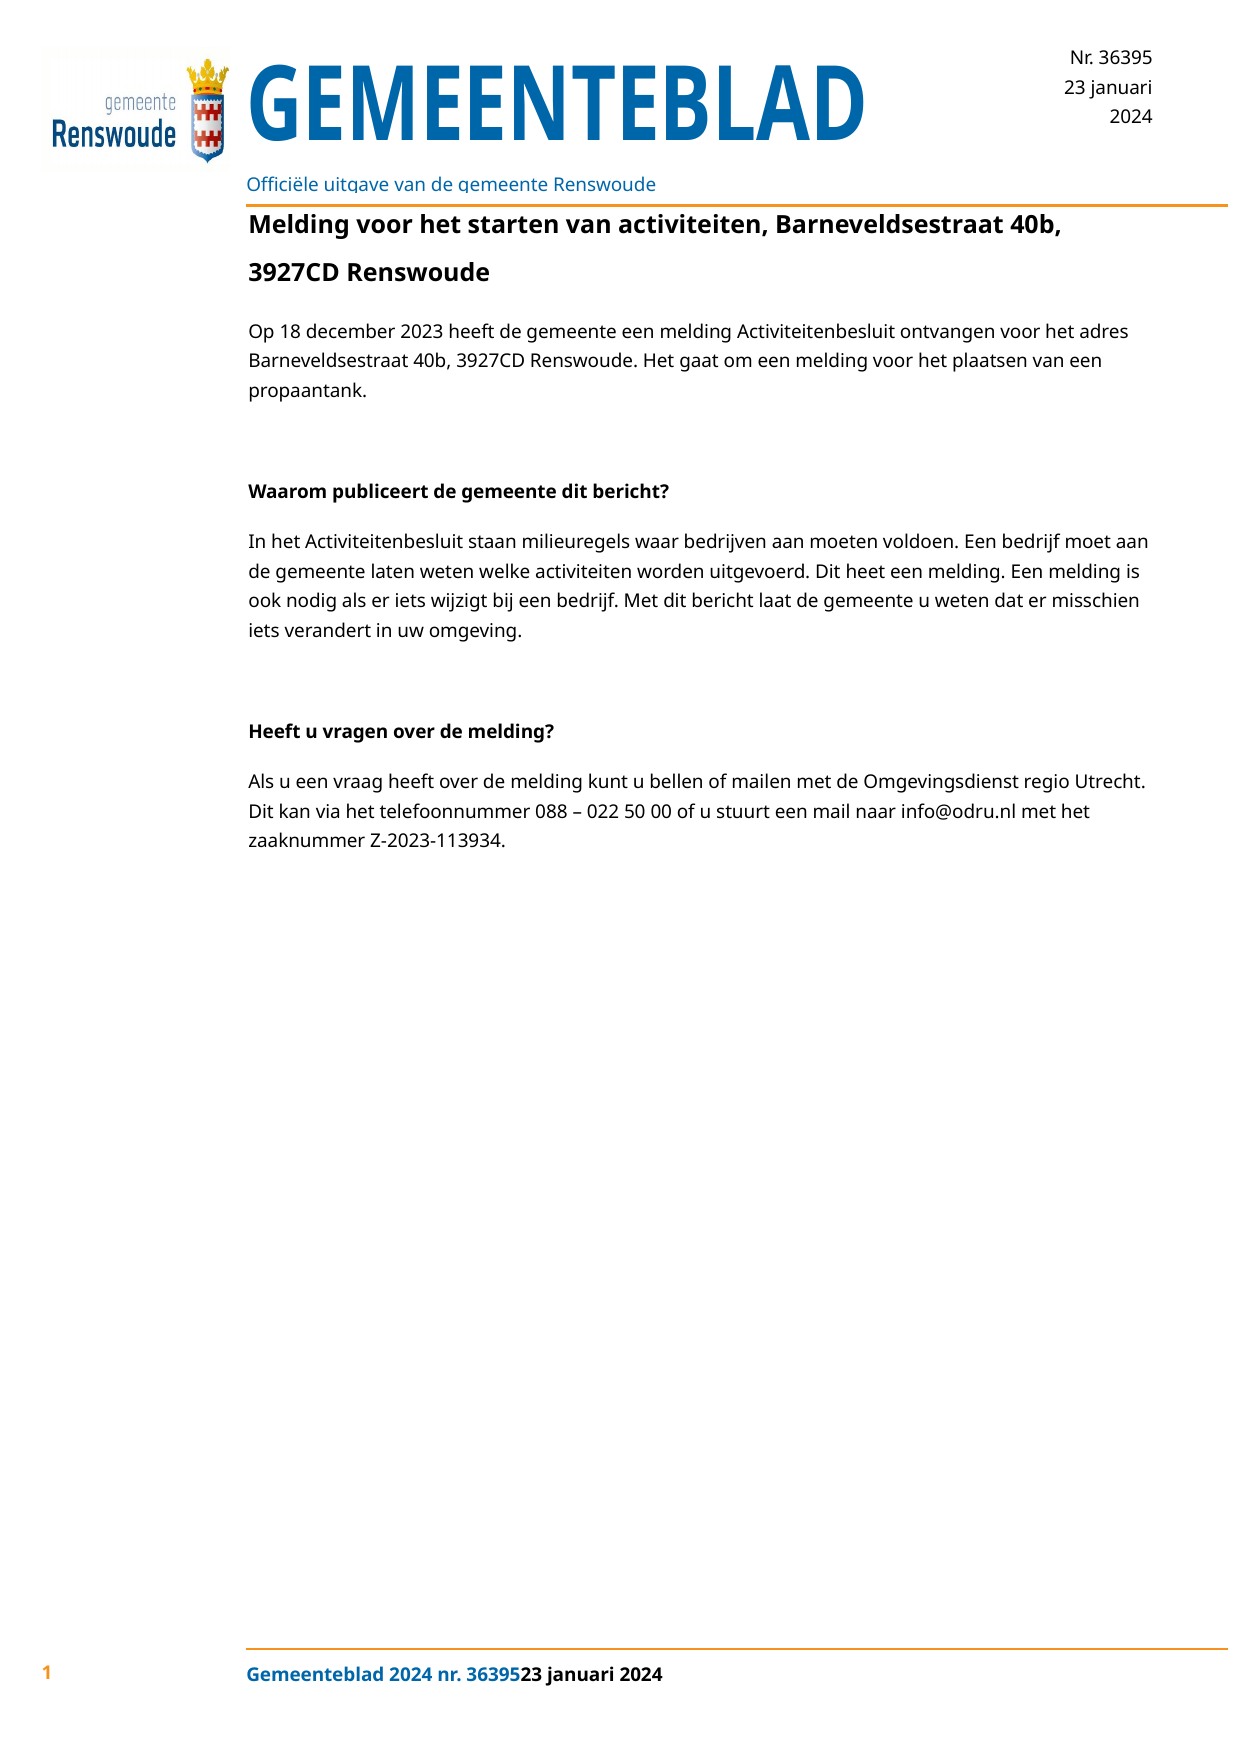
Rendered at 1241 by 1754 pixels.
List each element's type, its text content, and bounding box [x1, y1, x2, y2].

text Melding voor het starten van activiteiten, Barneveldsestraat 40b, 3927CD Renswoude [248, 207, 1152, 288]
text Heeft u vragen over de melding? [248, 718, 1152, 744]
picture [41, 47, 231, 172]
text In het Activiteitenbesluit staan milieuregels waar bedrijven aan moeten voldoen. Een bedrijf moet aan de gemeente laten weten welke activiteiten worden uitgevoerd. Dit heet een melding. Een melding is ook nodig als er iets wijzigt bij een bedrijf. Met dit bericht laat de gemeente u weten dat er misschien iets verandert in uw omgeving. [248, 528, 1152, 643]
text Op 18 december 2023 heeft de gemeente een melding Activiteitenbesluit ontvangen voor het adres Barneveldsestraat 40b, 3927CD Renswoude. Het gaat om een melding voor het plaatsen van een propaantank. [248, 318, 1152, 403]
text Waarom publiceert de gemeente dit bericht? [248, 478, 1152, 504]
text Als u een vraag heeft over de melding kunt u bellen of mailen met de Omgevingsdienst regio Utrecht. Dit kan via het telefoonnummer 088 – 022 50 00 of u stuurt een mail naar info@odru.nl met het zaaknummer Z-2023-113934. [248, 768, 1152, 853]
